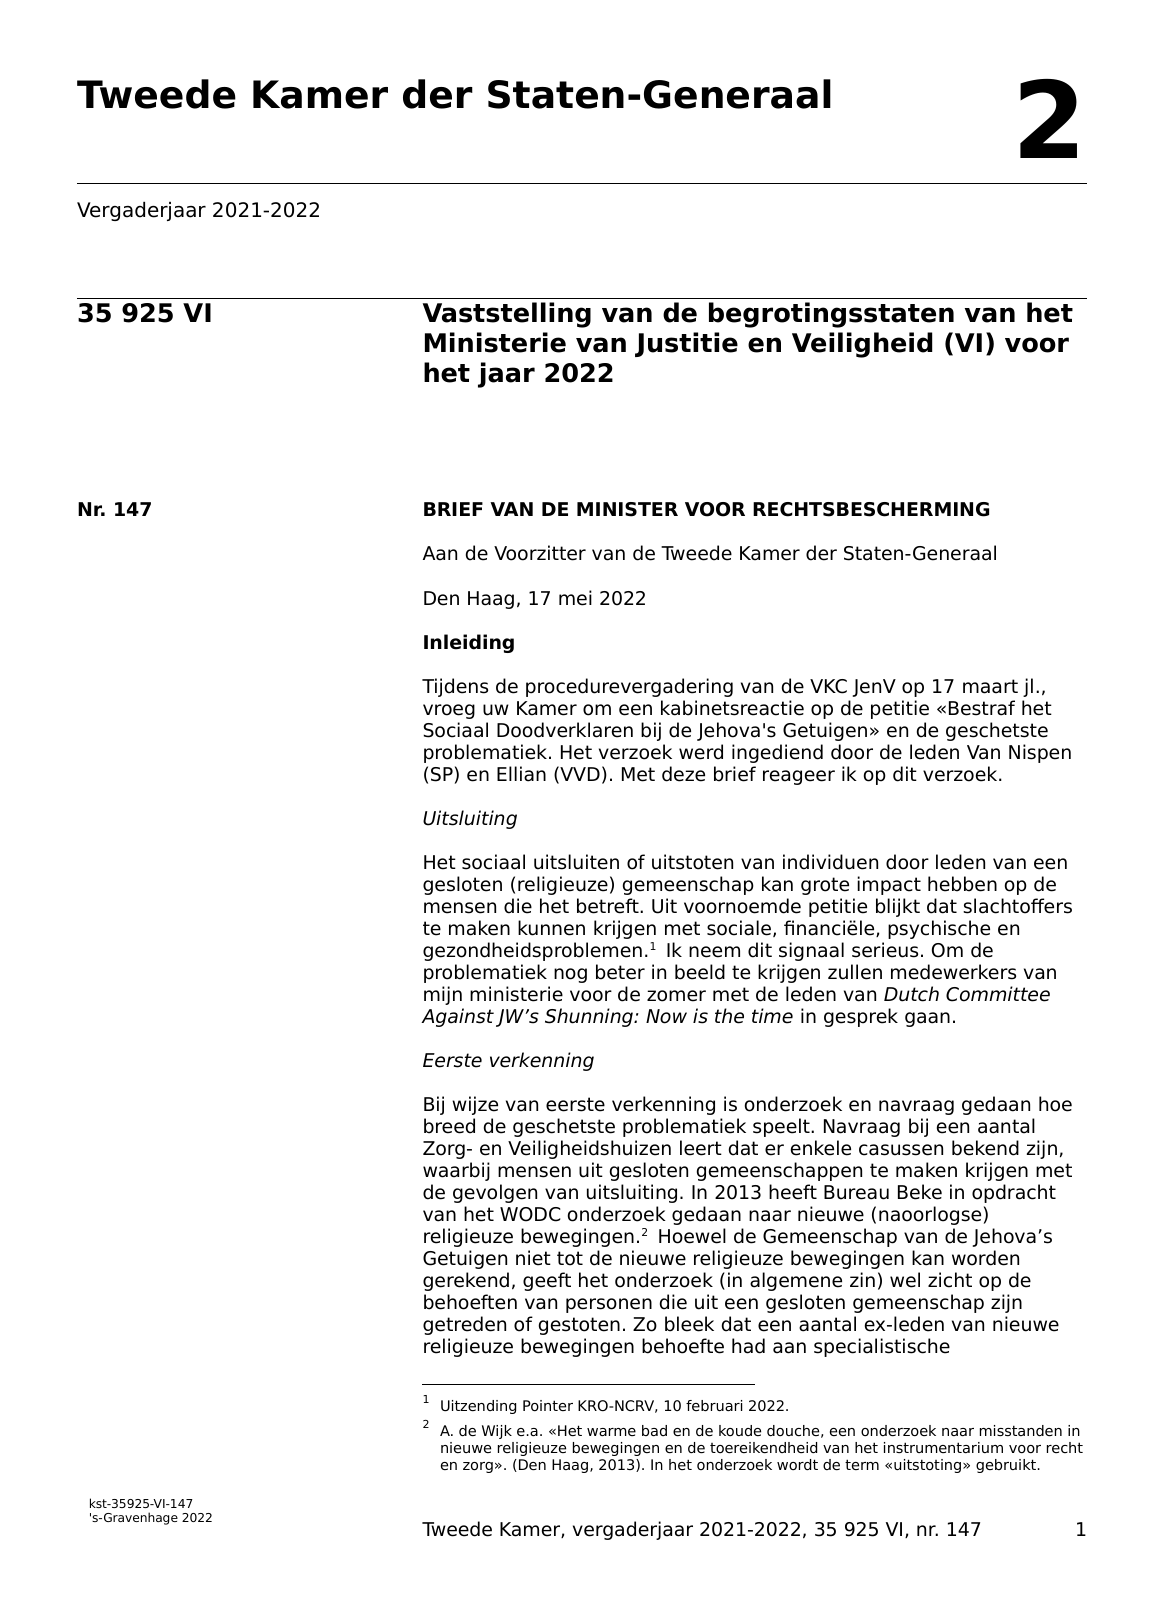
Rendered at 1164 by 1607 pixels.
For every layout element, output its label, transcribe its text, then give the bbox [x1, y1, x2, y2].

subtitle Eerste verkenning [422, 1050, 1087, 1072]
subtitle Nr. 147 BRIEF VAN DE MINISTER VOOR RECHTSBESCHERMING [77, 499, 1087, 521]
table_cell Vergaderjaar 2021-2022 [77, 184, 1087, 298]
table_header 2 [886, 59, 1087, 183]
subtitle 35 925 VI Vaststelling van de begrotingsstaten van het Ministerie van Justitie en Veiligheid (VI) voor het jaar 2022 [77, 299, 1087, 388]
text A. de Wijk e.a. «Het warme bad en de koude douche, een onderzoek naar misstanden in nieuwe religieuze bewegingen en de toereikendheid van het instrumentarium voor recht en zorg». (Den Haag, 2013). In het onderzoek wordt de term «uitstoting» gebruikt. [422, 1418, 1087, 1474]
text Tijdens de procedurevergadering van de VKC JenV op 17 maart jl., vroeg uw Kamer om een kabinetsreactie op de petitie «Bestraf het Sociaal Doodverklaren bij de Jehova's Getuigen» en de geschetste problematiek. Het verzoek werd ingediend door de leden Van Nispen (SP) en Ellian (VVD). Met deze brief reageer ik op dit verzoek. [422, 676, 1087, 786]
text Uitzending Pointer KRO-NCRV, 10 februari 2022. [422, 1393, 1087, 1416]
table_header Tweede Kamer der Staten-Generaal [77, 59, 886, 183]
text 's-Gravenhage 2022 [88, 1511, 323, 1525]
subtitle Inleiding [422, 632, 1087, 653]
subtitle Uitsluiting [422, 808, 1087, 830]
text Het sociaal uitsluiten of uitstoten van individuen door leden van een gesloten (religieuze) gemeenschap kan grote impact hebben op de mensen die het betreft. Uit voornoemde petitie blijkt dat slachtoffers te maken kunnen krijgen met sociale, financiële, psychische en gezondheidsproblemen. Ik neem dit signaal serieus. Om de problematiek nog beter in beeld te krijgen zullen medewerkers van mijn ministerie voor de zomer met de leden van Dutch Committee Against JW’s Shunning: Now is the time in gesprek gaan. [422, 852, 1087, 1028]
text Aan de Voorzitter van de Tweede Kamer der Staten-Generaal [422, 543, 1087, 565]
text Bij wijze van eerste verkenning is onderzoek en navraag gedaan hoe breed de geschetste problematiek speelt. Navraag bij een aantal Zorg- en Veiligheidshuizen leert dat er enkele casussen bekend zijn, waarbij mensen uit gesloten gemeenschappen te maken krijgen met de gevolgen van uitsluiting. In 2013 heeft Bureau Beke in opdracht van het WODC onderzoek gedaan naar nieuwe (naoorlogse) religieuze bewegingen. Hoewel de Gemeenschap van de Jehova’s Getuigen niet tot de nieuwe religieuze bewegingen kan worden gerekend, geeft het onderzoek (in algemene zin) wel zicht op de behoeften van personen die uit een gesloten gemeenschap zijn getreden of gestoten. Zo bleek dat een aantal ex-leden van nieuwe religieuze bewegingen behoefte had aan specialistische [422, 1094, 1087, 1358]
text Den Haag, 17 mei 2022 [422, 587, 1087, 609]
text kst-35925-VI-147 [88, 1497, 323, 1511]
